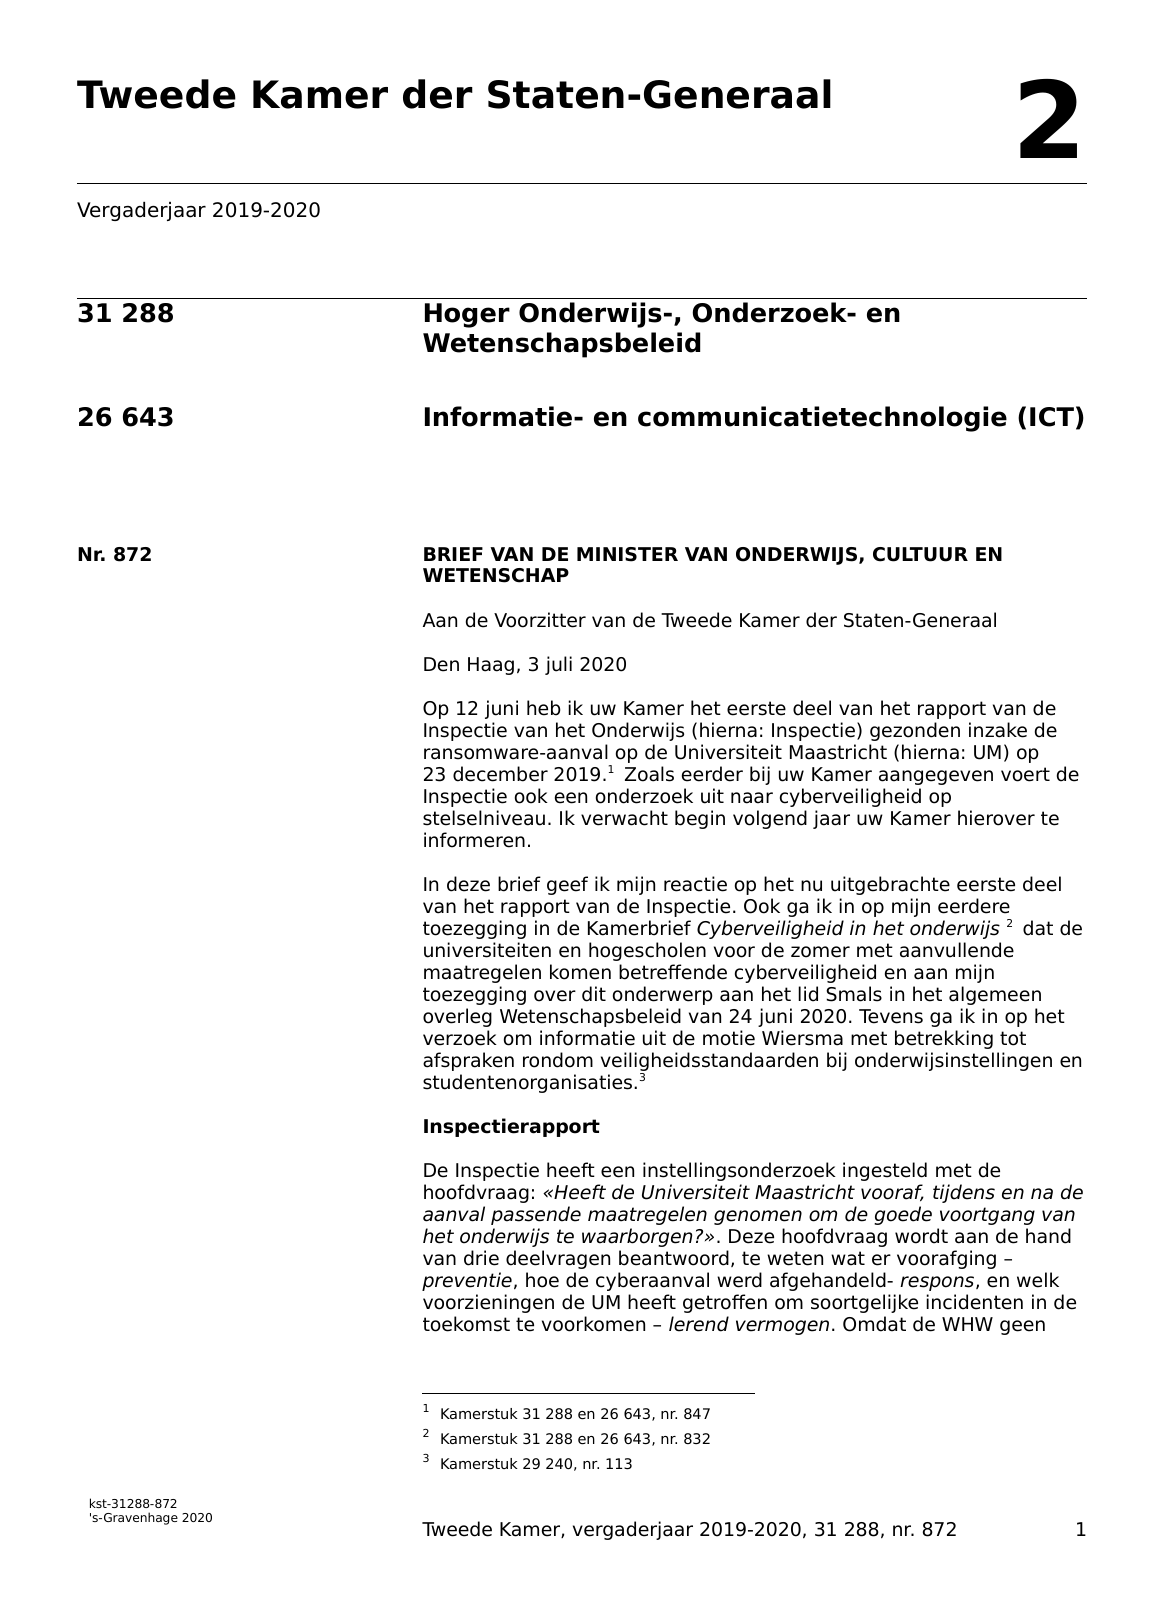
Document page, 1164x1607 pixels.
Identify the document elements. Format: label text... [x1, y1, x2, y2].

text Den Haag, 3 juli 2020 [422, 654, 1087, 676]
text Kamerstuk 31 288 en 26 643, nr. 847 [422, 1402, 1087, 1424]
text kst-31288-872 [88, 1497, 323, 1511]
subtitle 31 288 Hoger Onderwijs-, Onderzoek- en Wetenschapsbeleid [77, 299, 1087, 358]
subtitle 26 643 Informatie- en communicatietechnologie (ICT) [77, 403, 1087, 432]
text 's-Gravenhage 2020 [88, 1511, 323, 1525]
text Aan de Voorzitter van de Tweede Kamer der Staten-Generaal [422, 609, 1087, 632]
text Op 12 juni heb ik uw Kamer het eerste deel van het rapport van de Inspectie van het Onderwijs (hierna: Inspectie) gezonden inzake de ransomware-aanval op de Universiteit Maastricht (hierna: UM) op 23 december 2019. Zoals eerder bij uw Kamer aangegeven voert de Inspectie ook een onderzoek uit naar cyberveiligheid op stelselniveau. Ik verwacht begin volgend jaar uw Kamer hierover te informeren. [422, 698, 1087, 852]
table_cell Vergaderjaar 2019-2020 [77, 184, 1087, 298]
table_header 2 [886, 59, 1087, 183]
subtitle Nr. 872 BRIEF VAN DE MINISTER VAN ONDERWIJS, CULTUUR EN WETENSCHAP [77, 543, 1087, 587]
table_header Tweede Kamer der Staten-Generaal [77, 59, 886, 183]
subtitle Inspectierapport [422, 1116, 1087, 1138]
text Kamerstuk 31 288 en 26 643, nr. 832 [422, 1427, 1087, 1449]
text In deze brief geef ik mijn reactie op het nu uitgebrachte eerste deel van het rapport van de Inspectie. Ook ga ik in op mijn eerdere toezegging in de Kamerbrief Cyberveiligheid in het onderwijs dat de universiteiten en hogescholen voor de zomer met aanvullende maatregelen komen betreffende cyberveiligheid en aan mijn toezegging over dit onderwerp aan het lid Smals in het algemeen overleg Wetenschapsbeleid van 24 juni 2020. Tevens ga ik in op het verzoek om informatie uit de motie Wiersma met betrekking tot afspraken rondom veiligheidsstandaarden bij onderwijsinstellingen en studentenorganisaties. [422, 874, 1087, 1094]
text De Inspectie heeft een instellingsonderzoek ingesteld met de hoofdvraag: «Heeft de Universiteit Maastricht vooraf, tijdens en na de aanval passende maatregelen genomen om de goede voortgang van het onderwijs te waarborgen?». Deze hoofdvraag wordt aan de hand van drie deelvragen beantwoord, te weten wat er voorafging – preventie, hoe de cyberaanval werd afgehandeld- respons, en welk voorzieningen de UM heeft getroffen om soortgelijke incidenten in de toekomst te voorkomen – lerend vermogen. Omdat de WHW geen [422, 1160, 1087, 1336]
text Kamerstuk 29 240, nr. 113 [422, 1452, 1087, 1474]
